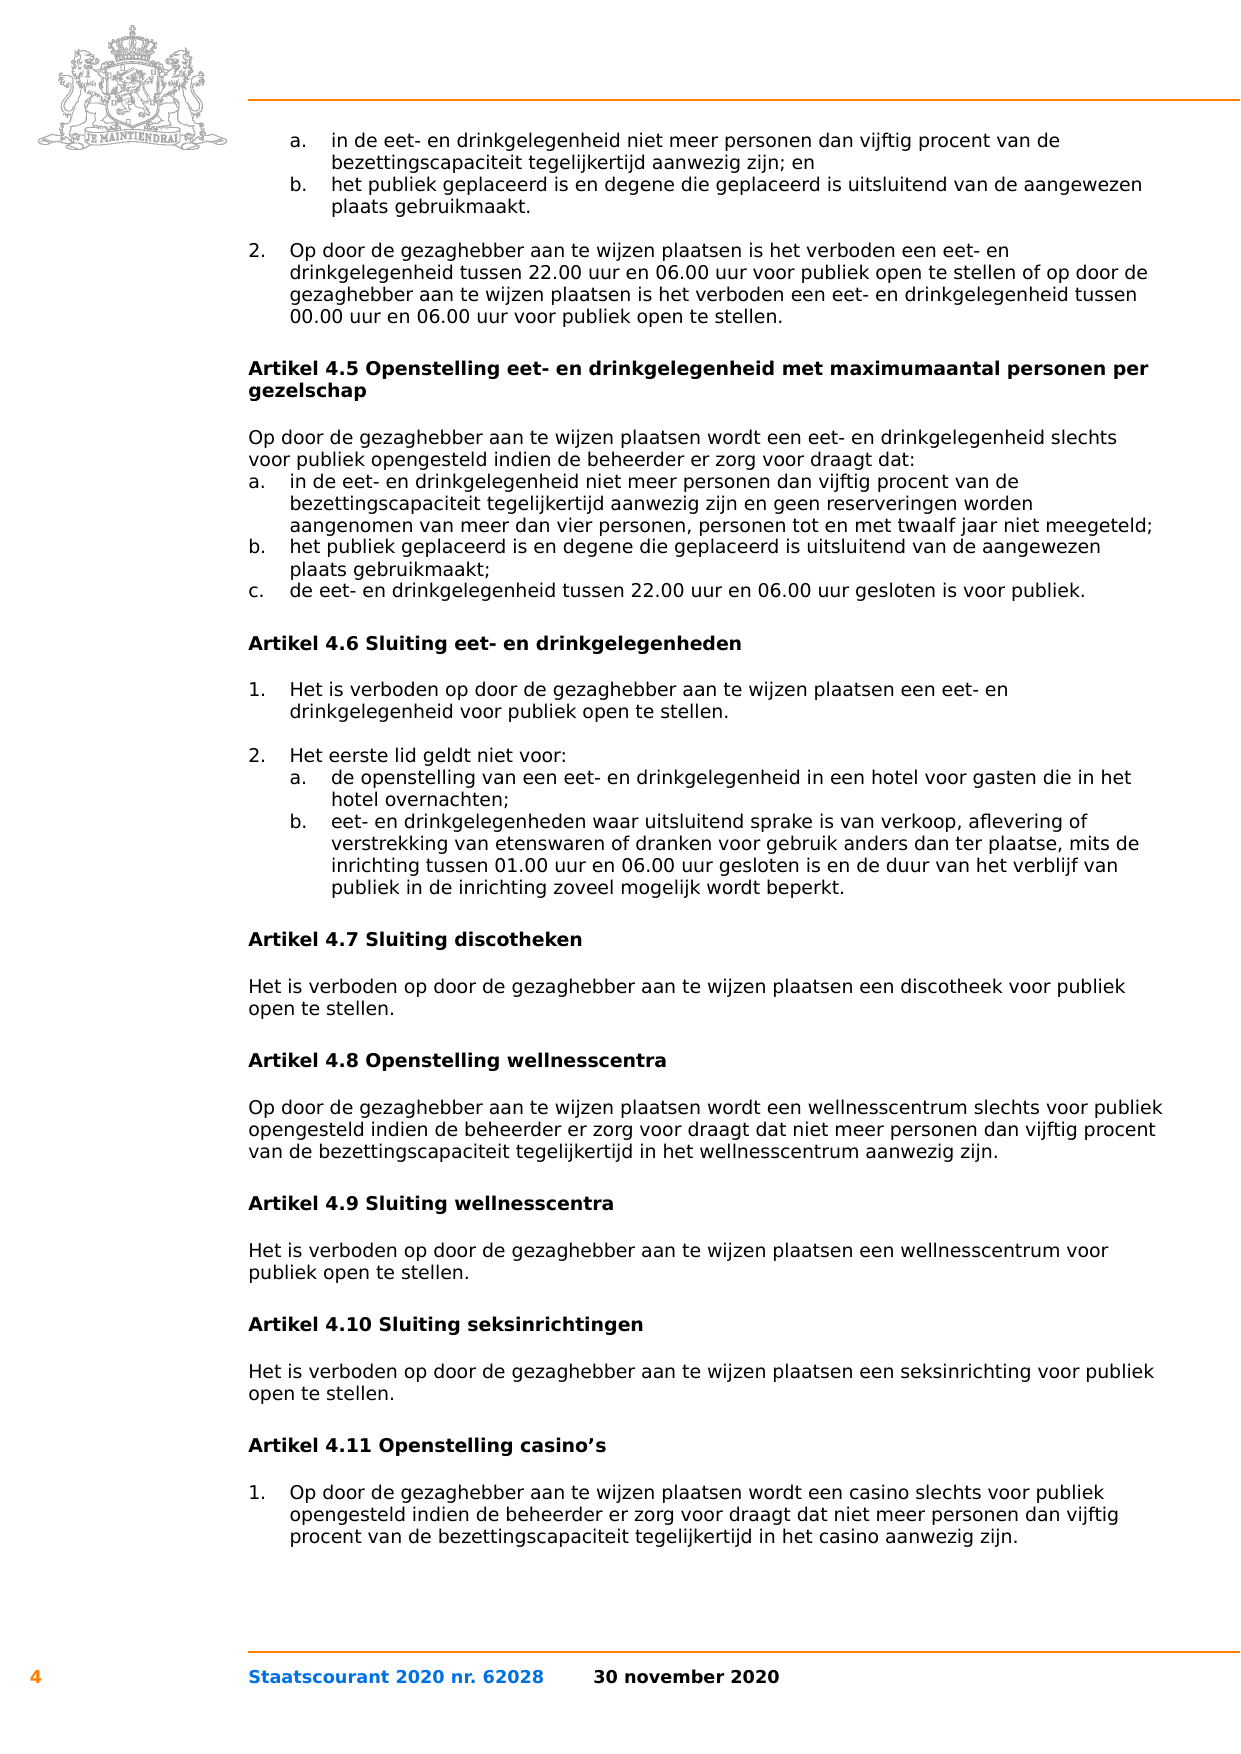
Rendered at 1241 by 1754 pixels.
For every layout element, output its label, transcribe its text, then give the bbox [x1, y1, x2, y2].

text 1. Het is verboden op door de gezaghebber aan te wijzen plaatsen een eet- en drinkgelegenheid voor publiek open te stellen. [248, 679, 1163, 723]
text a. in de eet- en drinkgelegenheid niet meer personen dan vijftig procent van de bezettingscapaciteit tegelijkertijd aanwezig zijn en geen reserveringen worden aangenomen van meer dan vier personen, personen tot en met twaalf jaar niet meegeteld; [248, 471, 1163, 536]
picture [38, 25, 227, 150]
text 2. Het eerste lid geldt niet voor: [248, 745, 1163, 767]
text a. in de eet- en drinkgelegenheid niet meer personen dan vijftig procent van de bezettingscapaciteit tegelijkertijd aanwezig zijn; en [289, 130, 1163, 174]
text a. de openstelling van een eet- en drinkgelegenheid in een hotel voor gasten die in het hotel overnachten; [289, 767, 1163, 811]
text b. het publiek geplaceerd is en degene die geplaceerd is uitsluitend van de aangewezen plaats gebruikmaakt. [289, 174, 1163, 218]
subtitle Artikel 4.7 Sluiting discotheken [248, 929, 1163, 951]
text Het is verboden op door de gezaghebber aan te wijzen plaatsen een seksinrichting voor publiek open te stellen. [248, 1361, 1163, 1405]
text b. eet- en drinkgelegenheden waar uitsluitend sprake is van verkoop, aflevering of verstrekking van etenswaren of dranken voor gebruik anders dan ter plaatse, mits de inrichting tussen 01.00 uur en 06.00 uur gesloten is en de duur van het verblijf van publiek in de inrichting zoveel mogelijk wordt beperkt. [289, 811, 1163, 899]
text 1. Op door de gezaghebber aan te wijzen plaatsen wordt een casino slechts voor publiek opengesteld indien de beheerder er zorg voor draagt dat niet meer personen dan vijftig procent van de bezettingscapaciteit tegelijkertijd in het casino aanwezig zijn. [248, 1482, 1163, 1548]
text c. de eet- en drinkgelegenheid tussen 22.00 uur en 06.00 uur gesloten is voor publiek. [248, 580, 1163, 602]
subtitle Artikel 4.5 Openstelling eet- en drinkgelegenheid met maximumaantal personen per gezelschap [248, 358, 1163, 402]
subtitle Artikel 4.9 Sluiting wellnesscentra [248, 1193, 1163, 1215]
text Het is verboden op door de gezaghebber aan te wijzen plaatsen een discotheek voor publiek open te stellen. [248, 976, 1163, 1020]
text Het is verboden op door de gezaghebber aan te wijzen plaatsen een wellnesscentrum voor publiek open te stellen. [248, 1240, 1163, 1284]
subtitle Artikel 4.8 Openstelling wellnesscentra [248, 1050, 1163, 1072]
subtitle Artikel 4.10 Sluiting seksinrichtingen [248, 1314, 1163, 1336]
subtitle Artikel 4.11 Openstelling casino’s [248, 1435, 1163, 1457]
text 2. Op door de gezaghebber aan te wijzen plaatsen is het verboden een eet- en drinkgelegenheid tussen 22.00 uur en 06.00 uur voor publiek open te stellen of op door de gezaghebber aan te wijzen plaatsen is het verboden een eet- en drinkgelegenheid tussen 00.00 uur en 06.00 uur voor publiek open te stellen. [248, 240, 1163, 328]
text b. het publiek geplaceerd is en degene die geplaceerd is uitsluitend van de aangewezen plaats gebruikmaakt; [248, 536, 1163, 580]
text Op door de gezaghebber aan te wijzen plaatsen wordt een wellnesscentrum slechts voor publiek opengesteld indien de beheerder er zorg voor draagt dat niet meer personen dan vijftig procent van de bezettingscapaciteit tegelijkertijd in het wellnesscentrum aanwezig zijn. [248, 1097, 1163, 1163]
text Op door de gezaghebber aan te wijzen plaatsen wordt een eet- en drinkgelegenheid slechts voor publiek opengesteld indien de beheerder er zorg voor draagt dat: [248, 427, 1163, 471]
subtitle Artikel 4.6 Sluiting eet- en drinkgelegenheden [248, 632, 1163, 654]
